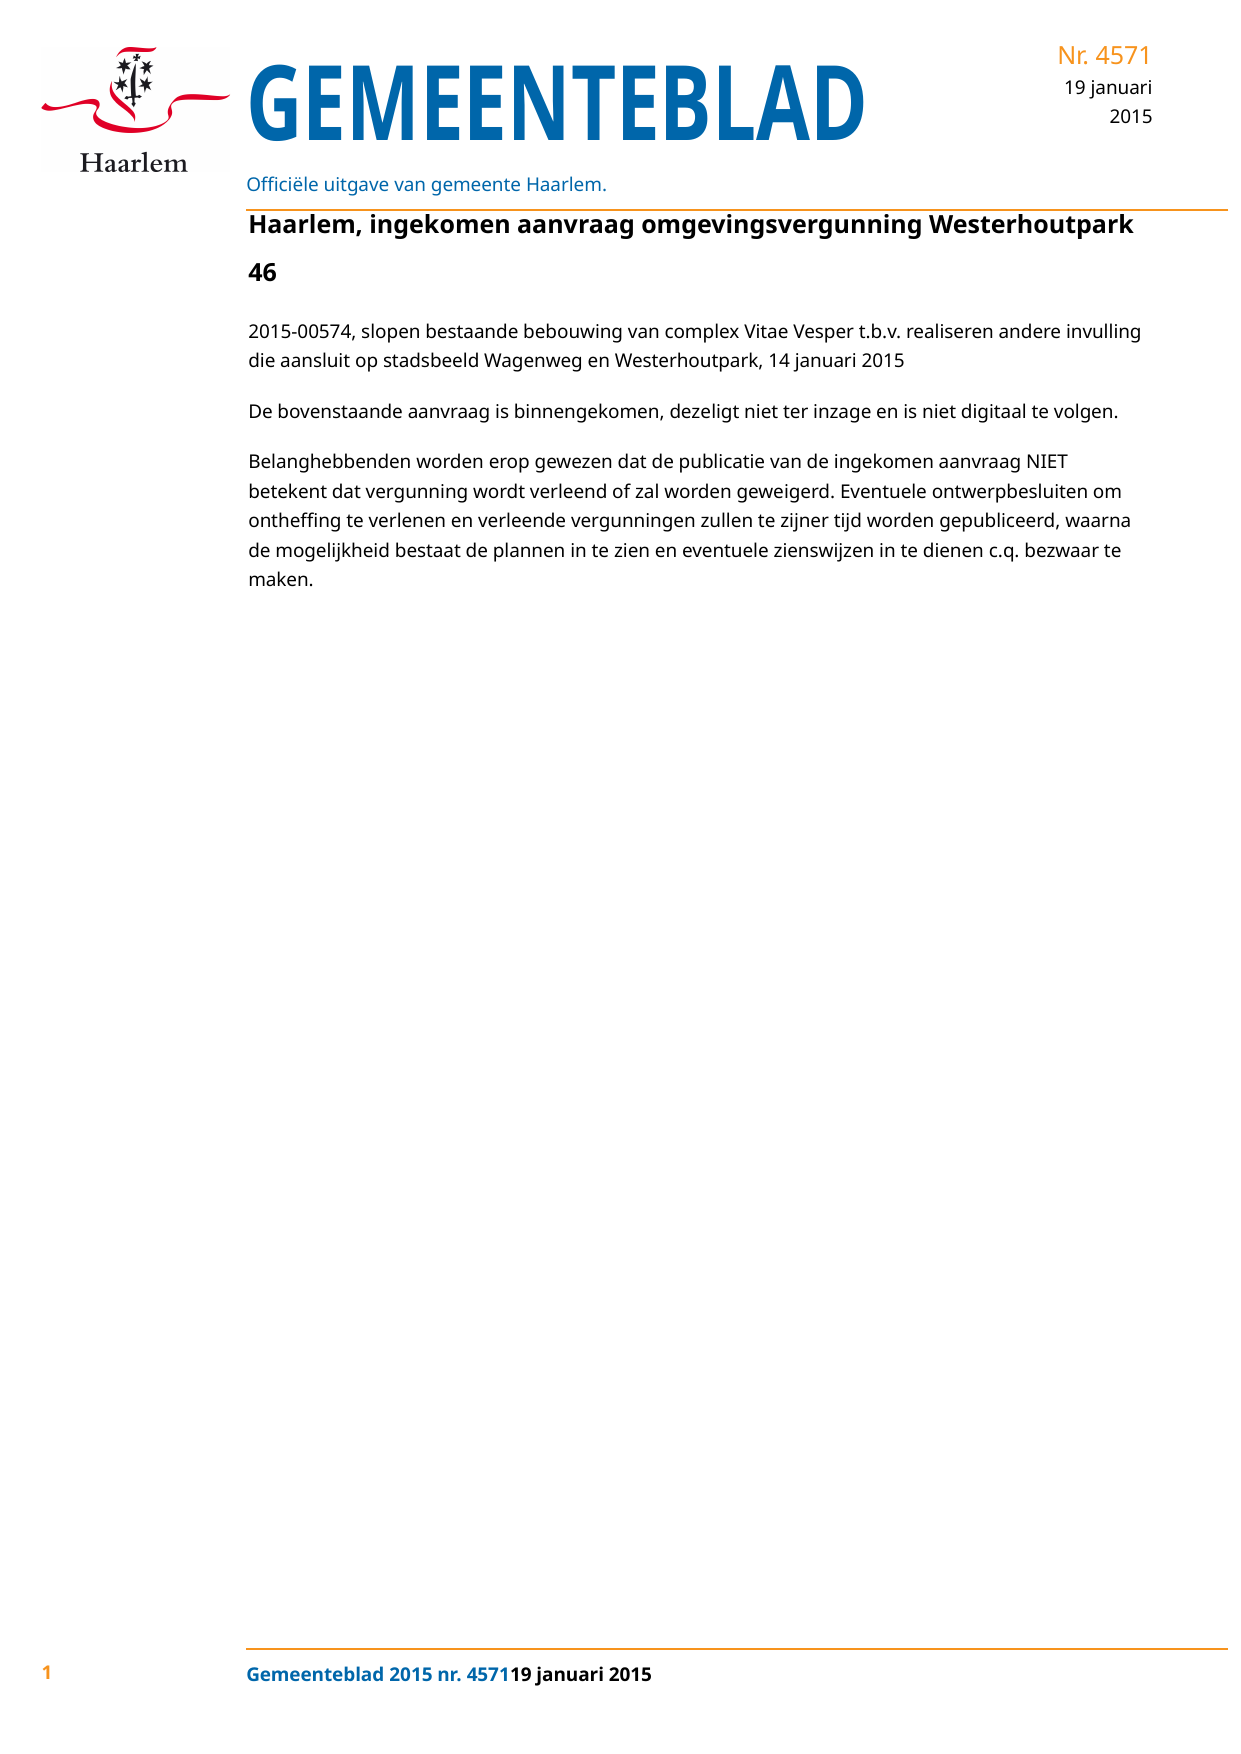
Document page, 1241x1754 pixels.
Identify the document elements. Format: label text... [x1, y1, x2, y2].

text Haarlem, ingekomen aanvraag omgevingsvergunning Westerhoutpark 46 [248, 211, 1152, 288]
text 2015-00574, slopen bestaande bebouwing van complex Vitae Vesper t.b.v. realiseren andere invulling die aansluit op stadsbeeld Wagenweg en Westerhoutpark, 14 januari 2015 [248, 318, 1152, 373]
text Belanghebbenden worden erop gewezen dat de publicatie van de ingekomen aanvraag NIET betekent dat vergunning wordt verleend of zal worden geweigerd. Eventuele ontwerpbesluiten om ontheffing te verlenen en verleende vergunningen zullen te zijner tijd worden gepubliceerd, waarna de mogelijkheid bestaat de plannen in te zien en eventuele zienswijzen in te dienen c.q. bezwaar te maken. [248, 448, 1152, 592]
text De bovenstaande aanvraag is binnengekomen, dezeligt niet ter inzage en is niet digitaal te volgen. [248, 398, 1152, 424]
picture [41, 47, 231, 172]
